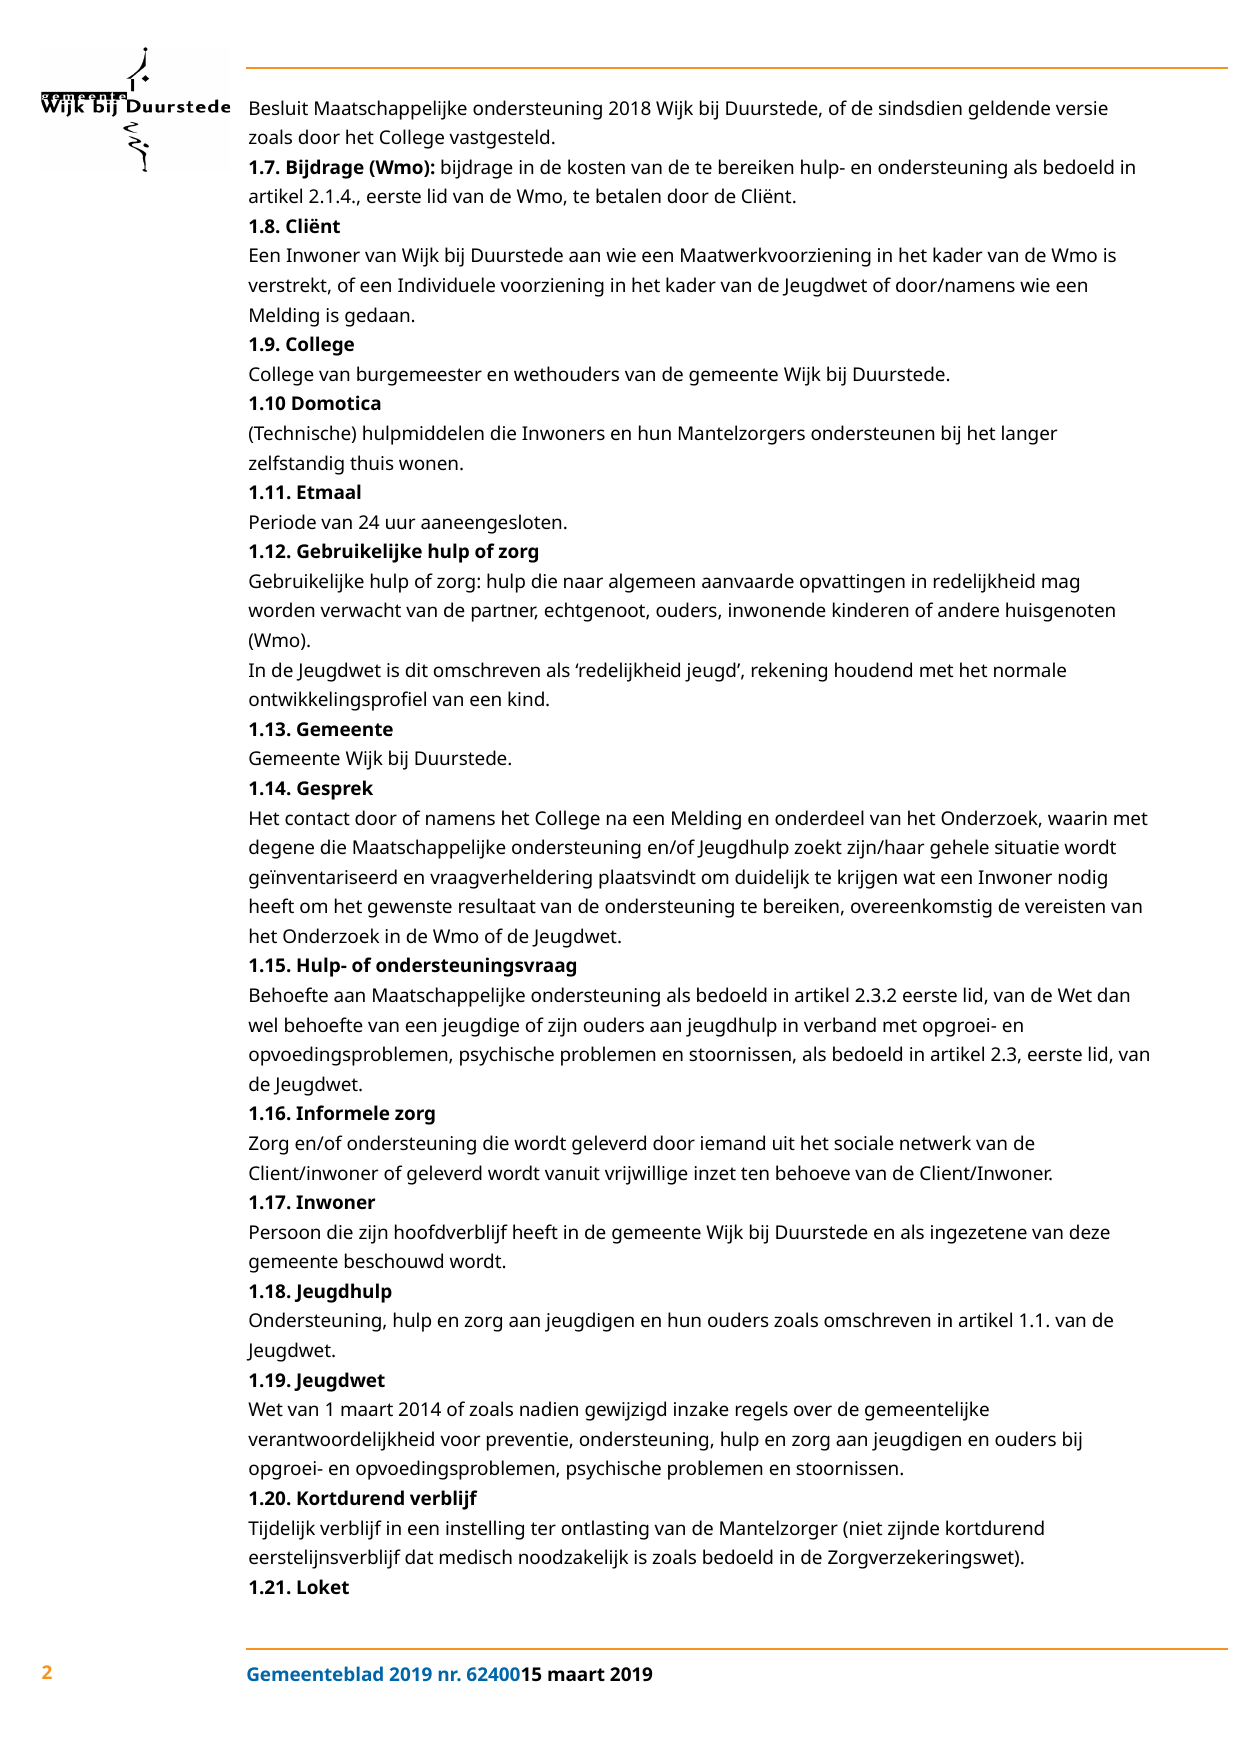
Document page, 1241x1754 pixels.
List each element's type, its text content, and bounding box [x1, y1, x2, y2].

picture [41, 47, 231, 172]
text 1.16. Informele zorg [248, 1101, 1152, 1126]
text Periode van 24 uur aaneengesloten. [248, 509, 1152, 535]
text College van burgemeester en wethouders van de gemeente Wijk bij Duurstede. [248, 361, 1152, 387]
text 1.9. College [248, 331, 1152, 357]
text Gebruikelijke hulp of zorg: hulp die naar algemeen aanvaarde opvattingen in redelijkheid mag worden verwacht van de partner, echtgenoot, ouders, inwonende kinderen of andere huisgenoten (Wmo). [248, 568, 1152, 653]
text 1.12. Gebruikelijke hulp of zorg [248, 538, 1152, 564]
text Besluit Maatschappelijke ondersteuning 2018 Wijk bij Duurstede, of de sindsdien geldende versie zoals door het College vastgesteld. [248, 95, 1152, 150]
text 1.13. Gemeente [248, 716, 1152, 742]
text 1.8. Cliënt [248, 213, 1152, 239]
text Behoefte aan Maatschappelijke ondersteuning als bedoeld in artikel 2.3.2 eerste lid, van de Wet dan wel behoefte van een jeugdige of zijn ouders aan jeugdhulp in verband met opgroei- en opvoedingsproblemen, psychische problemen en stoornissen, als bedoeld in artikel 2.3, eerste lid, van de Jeugdwet. [248, 982, 1152, 1097]
text 1.10 Domotica [248, 391, 1152, 416]
text Zorg en/of ondersteuning die wordt geleverd door iemand uit het sociale netwerk van de Client/inwoner of geleverd wordt vanuit vrijwillige inzet ten behoeve van de Client/Inwoner. [248, 1130, 1152, 1186]
text Tijdelijk verblijf in een instelling ter ontlasting van de Mantelzorger (niet zijnde kortdurend eerstelijnsverblijf dat medisch noodzakelijk is zoals bedoeld in de Zorgverzekeringswet). [248, 1515, 1152, 1570]
text Wet van 1 maart 2014 of zoals nadien gewijzigd inzake regels over de gemeentelijke verantwoordelijkheid voor preventie, ondersteuning, hulp en zorg aan jeugdigen en ouders bij opgroei- en opvoedingsproblemen, psychische problemen en stoornissen. [248, 1396, 1152, 1481]
text Persoon die zijn hoofdverblijf heeft in de gemeente Wijk bij Duurstede en als ingezetene van deze gemeente beschouwd wordt. [248, 1219, 1152, 1274]
text Ondersteuning, hulp en zorg aan jeugdigen en hun ouders zoals omschreven in artikel 1.1. van de Jeugdwet. [248, 1308, 1152, 1363]
text 1.19. Jeugdwet [248, 1367, 1152, 1393]
text Het contact door of namens het College na een Melding en onderdeel van het Onderzoek, waarin met degene die Maatschappelijke ondersteuning en/of Jeugdhulp zoekt zijn/haar gehele situatie wordt geïnventariseerd en vraagverheldering plaatsvindt om duidelijk te krijgen wat een Inwoner nodig heeft om het gewenste resultaat van de ondersteuning te bereiken, overeenkomstig de vereisten van het Onderzoek in de Wmo of de Jeugdwet. [248, 805, 1152, 949]
text 1.17. Inwoner [248, 1189, 1152, 1215]
text In de Jeugdwet is dit omschreven als ‘redelijkheid jeugd’, rekening houdend met het normale ontwikkelingsprofiel van een kind. [248, 657, 1152, 712]
text Gemeente Wijk bij Duurstede. [248, 746, 1152, 771]
text 1.14. Gesprek [248, 775, 1152, 801]
text 1.15. Hulp- of ondersteuningsvraag [248, 953, 1152, 978]
text 1.11. Etmaal [248, 479, 1152, 505]
text 1.7. Bijdrage (Wmo): bijdrage in de kosten van de te bereiken hulp- en ondersteuning als bedoeld in artikel 2.1.4., eerste lid van de Wmo, te betalen door de Cliënt. [248, 154, 1152, 209]
text 1.21. Loket [248, 1574, 1152, 1600]
text 1.18. Jeugdhulp [248, 1278, 1152, 1304]
text Een Inwoner van Wijk bij Duurstede aan wie een Maatwerkvoorziening in het kader van de Wmo is verstrekt, of een Individuele voorziening in het kader van de Jeugdwet of door/namens wie een Melding is gedaan. [248, 243, 1152, 328]
text (Technische) hulpmiddelen die Inwoners en hun Mantelzorgers ondersteunen bij het langer zelfstandig thuis wonen. [248, 420, 1152, 476]
text 1.20. Kortdurend verblijf [248, 1485, 1152, 1511]
